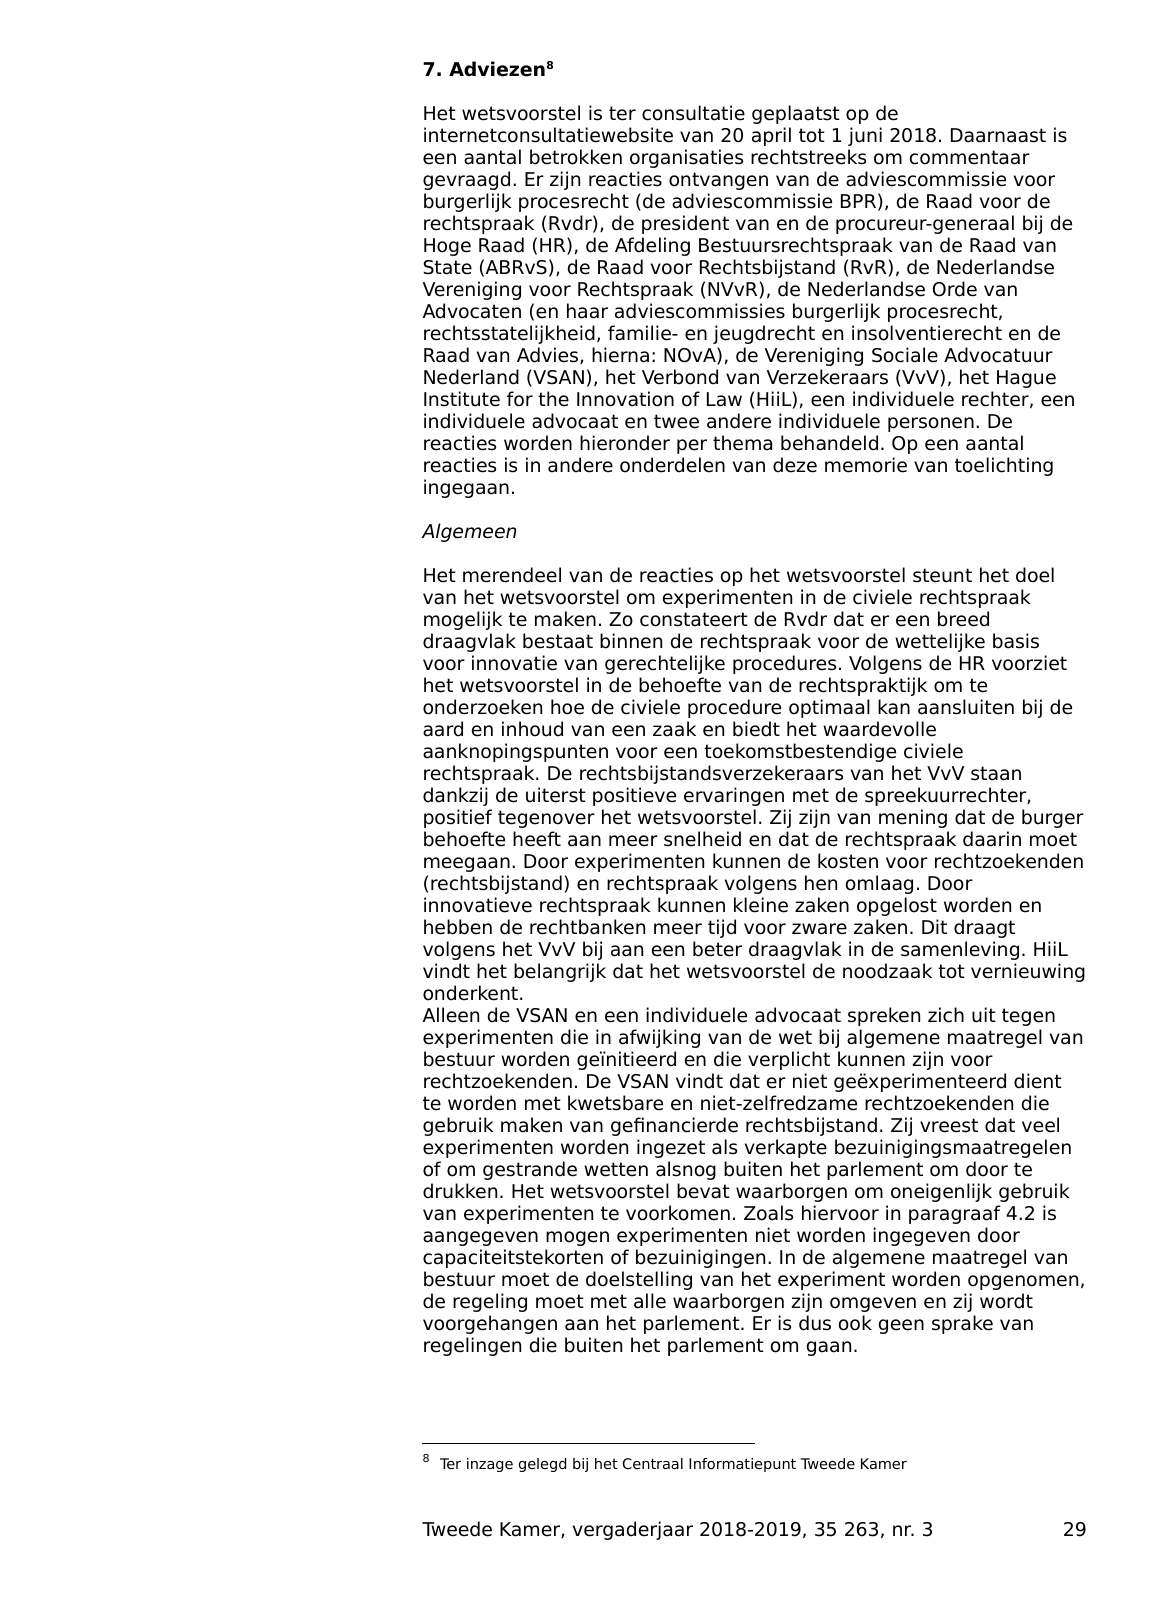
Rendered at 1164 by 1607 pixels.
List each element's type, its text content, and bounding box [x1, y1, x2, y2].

subtitle 7. Adviezen [422, 59, 1087, 81]
text Ter inzage gelegd bij het Centraal Informatiepunt Tweede Kamer [422, 1452, 1087, 1474]
text Het wetsvoorstel is ter consultatie geplaatst op de internetconsultatiewebsite van 20 april tot 1 juni 2018. Daarnaast is een aantal betrokken organisaties rechtstreeks om commentaar gevraagd. Er zijn reacties ontvangen van de adviescommissie voor burgerlijk procesrecht (de adviescommissie BPR), de Raad voor de rechtspraak (Rvdr), de president van en de procureur-generaal bij de Hoge Raad (HR), de Afdeling Bestuursrechtspraak van de Raad van State (ABRvS), de Raad voor Rechtsbijstand (RvR), de Nederlandse Vereniging voor Rechtspraak (NVvR), de Nederlandse Orde van Advocaten (en haar adviescommissies burgerlijk procesrecht, rechtsstatelijkheid, familie- en jeugdrecht en insolventierecht en de Raad van Advies, hierna: NOvA), de Vereniging Sociale Advocatuur Nederland (VSAN), het Verbond van Verzekeraars (VvV), het Hague Institute for the Innovation of Law (HiiL), een individuele rechter, een individuele advocaat en twee andere individuele personen. De reacties worden hieronder per thema behandeld. Op een aantal reacties is in andere onderdelen van deze memorie van toelichting ingegaan. [422, 103, 1087, 499]
text Alleen de VSAN en een individuele advocaat spreken zich uit tegen experimenten die in afwijking van de wet bij algemene maatregel van bestuur worden geïnitieerd en die verplicht kunnen zijn voor rechtzoekenden. De VSAN vindt dat er niet geëxperimenteerd dient te worden met kwetsbare en niet-zelfredzame rechtzoekenden die gebruik maken van gefinancierde rechtsbijstand. Zij vreest dat veel experimenten worden ingezet als verkapte bezuinigingsmaatregelen of om gestrande wetten alsnog buiten het parlement om door te drukken. Het wetsvoorstel bevat waarborgen om oneigenlijk gebruik van experimenten te voorkomen. Zoals hiervoor in paragraaf 4.2 is aangegeven mogen experimenten niet worden ingegeven door capaciteitstekorten of bezuinigingen. In de algemene maatregel van bestuur moet de doelstelling van het experiment worden opgenomen, de regeling moet met alle waarborgen zijn omgeven en zij wordt voorgehangen aan het parlement. Er is dus ook geen sprake van regelingen die buiten het parlement om gaan. [422, 1005, 1087, 1356]
subtitle Algemeen [422, 521, 1087, 543]
text Het merendeel van de reacties op het wetsvoorstel steunt het doel van het wetsvoorstel om experimenten in de civiele rechtspraak mogelijk te maken. Zo constateert de Rvdr dat er een breed draagvlak bestaat binnen de rechtspraak voor de wettelijke basis voor innovatie van gerechtelijke procedures. Volgens de HR voorziet het wetsvoorstel in de behoefte van de rechtspraktijk om te onderzoeken hoe de civiele procedure optimaal kan aansluiten bij de aard en inhoud van een zaak en biedt het waardevolle aanknopingspunten voor een toekomstbestendige civiele rechtspraak. De rechtsbijstandsverzekeraars van het VvV staan dankzij de uiterst positieve ervaringen met de spreekuurrechter, positief tegenover het wetsvoorstel. Zij zijn van mening dat de burger behoefte heeft aan meer snelheid en dat de rechtspraak daarin moet meegaan. Door experimenten kunnen de kosten voor rechtzoekenden (rechtsbijstand) en rechtspraak volgens hen omlaag. Door innovatieve rechtspraak kunnen kleine zaken opgelost worden en hebben de rechtbanken meer tijd voor zware zaken. Dit draagt volgens het VvV bij aan een beter draagvlak in de samenleving. HiiL vindt het belangrijk dat het wetsvoorstel de noodzaak tot vernieuwing onderkent. [422, 565, 1087, 1005]
